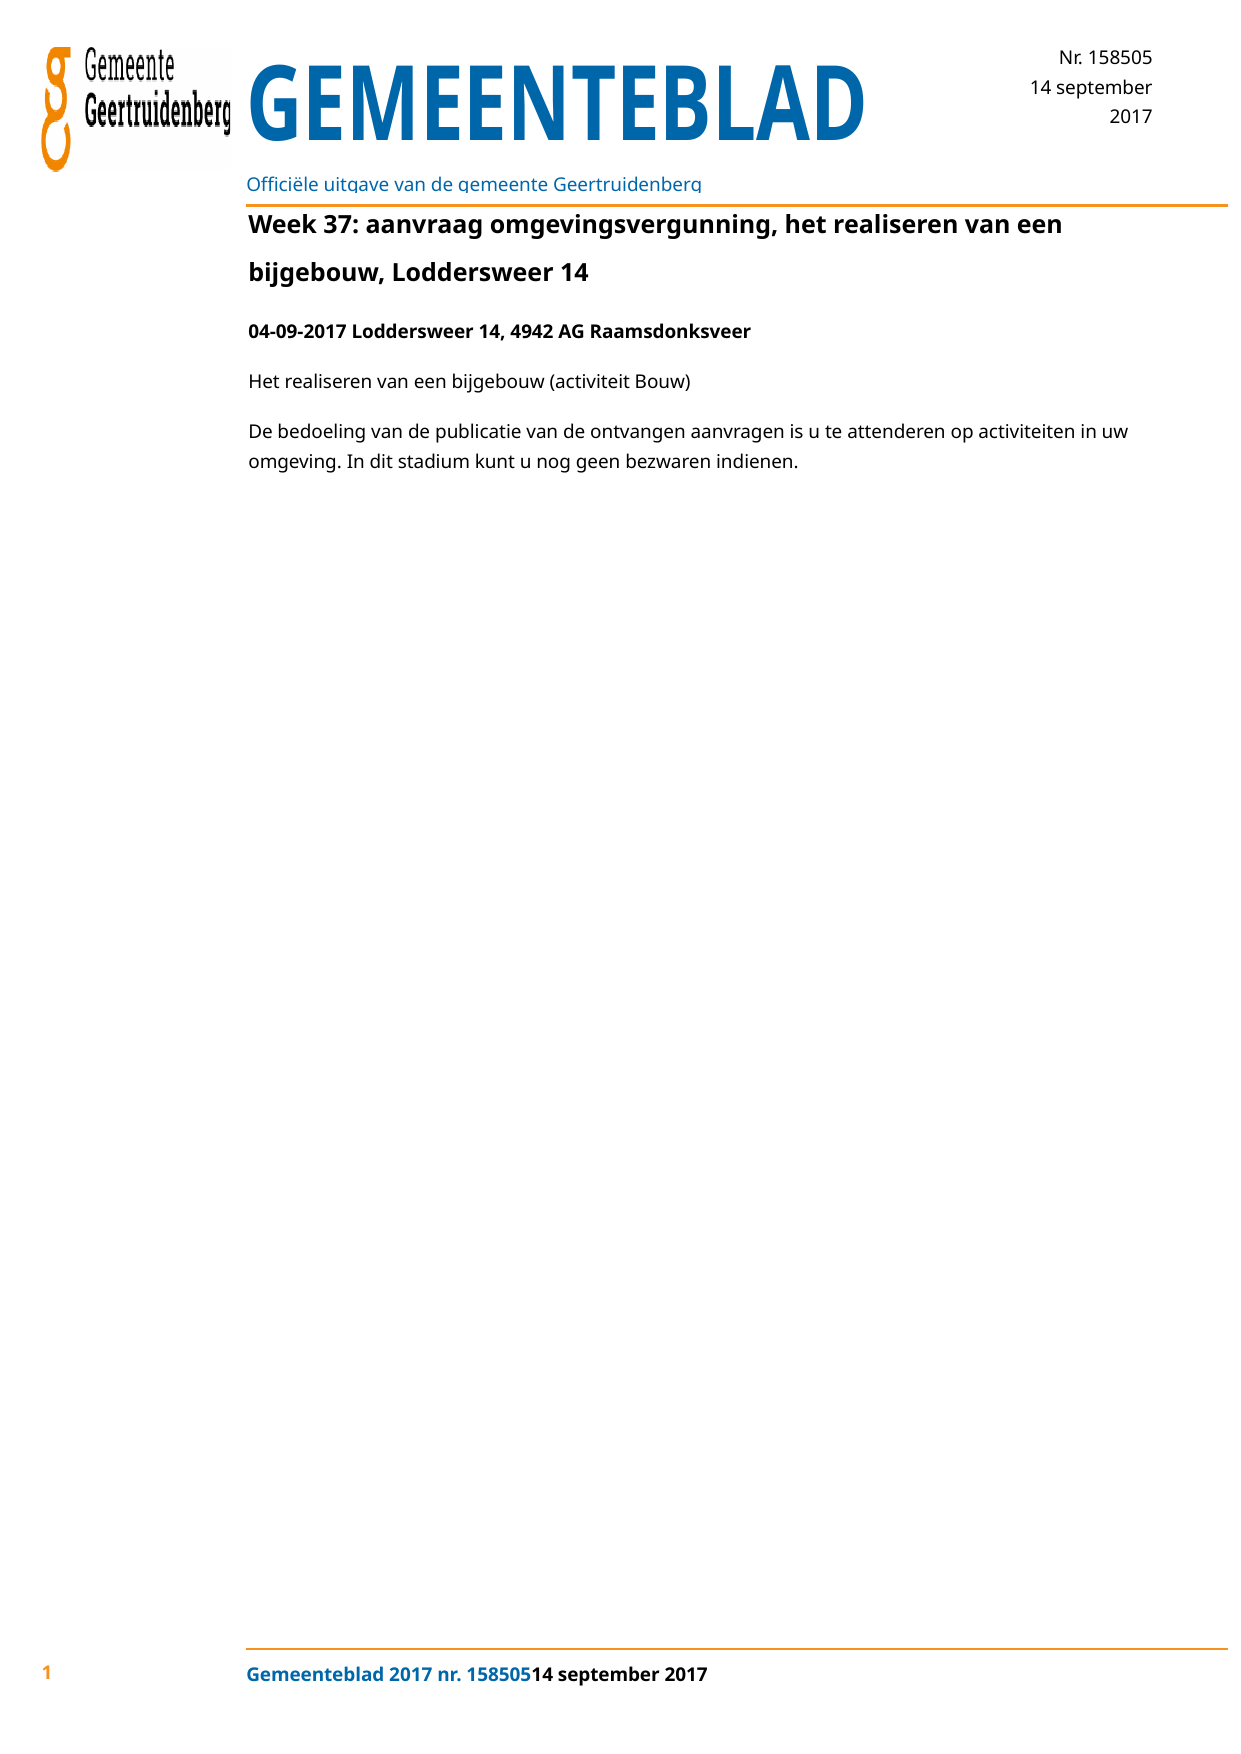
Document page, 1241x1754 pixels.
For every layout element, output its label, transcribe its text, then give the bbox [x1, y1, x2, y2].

text 04-09-2017 Loddersweer 14, 4942 AG Raamsdonksveer [248, 318, 1152, 344]
text Het realiseren van een bijgebouw (activiteit Bouw) [248, 368, 1152, 394]
picture [41, 47, 231, 172]
text De bedoeling van de publicatie van de ontvangen aanvragen is u te attenderen op activiteiten in uw omgeving. In dit stadium kunt u nog geen bezwaren indienen. [248, 419, 1152, 474]
text Week 37: aanvraag omgevingsvergunning, het realiseren van een bijgebouw, Loddersweer 14 [248, 207, 1152, 288]
